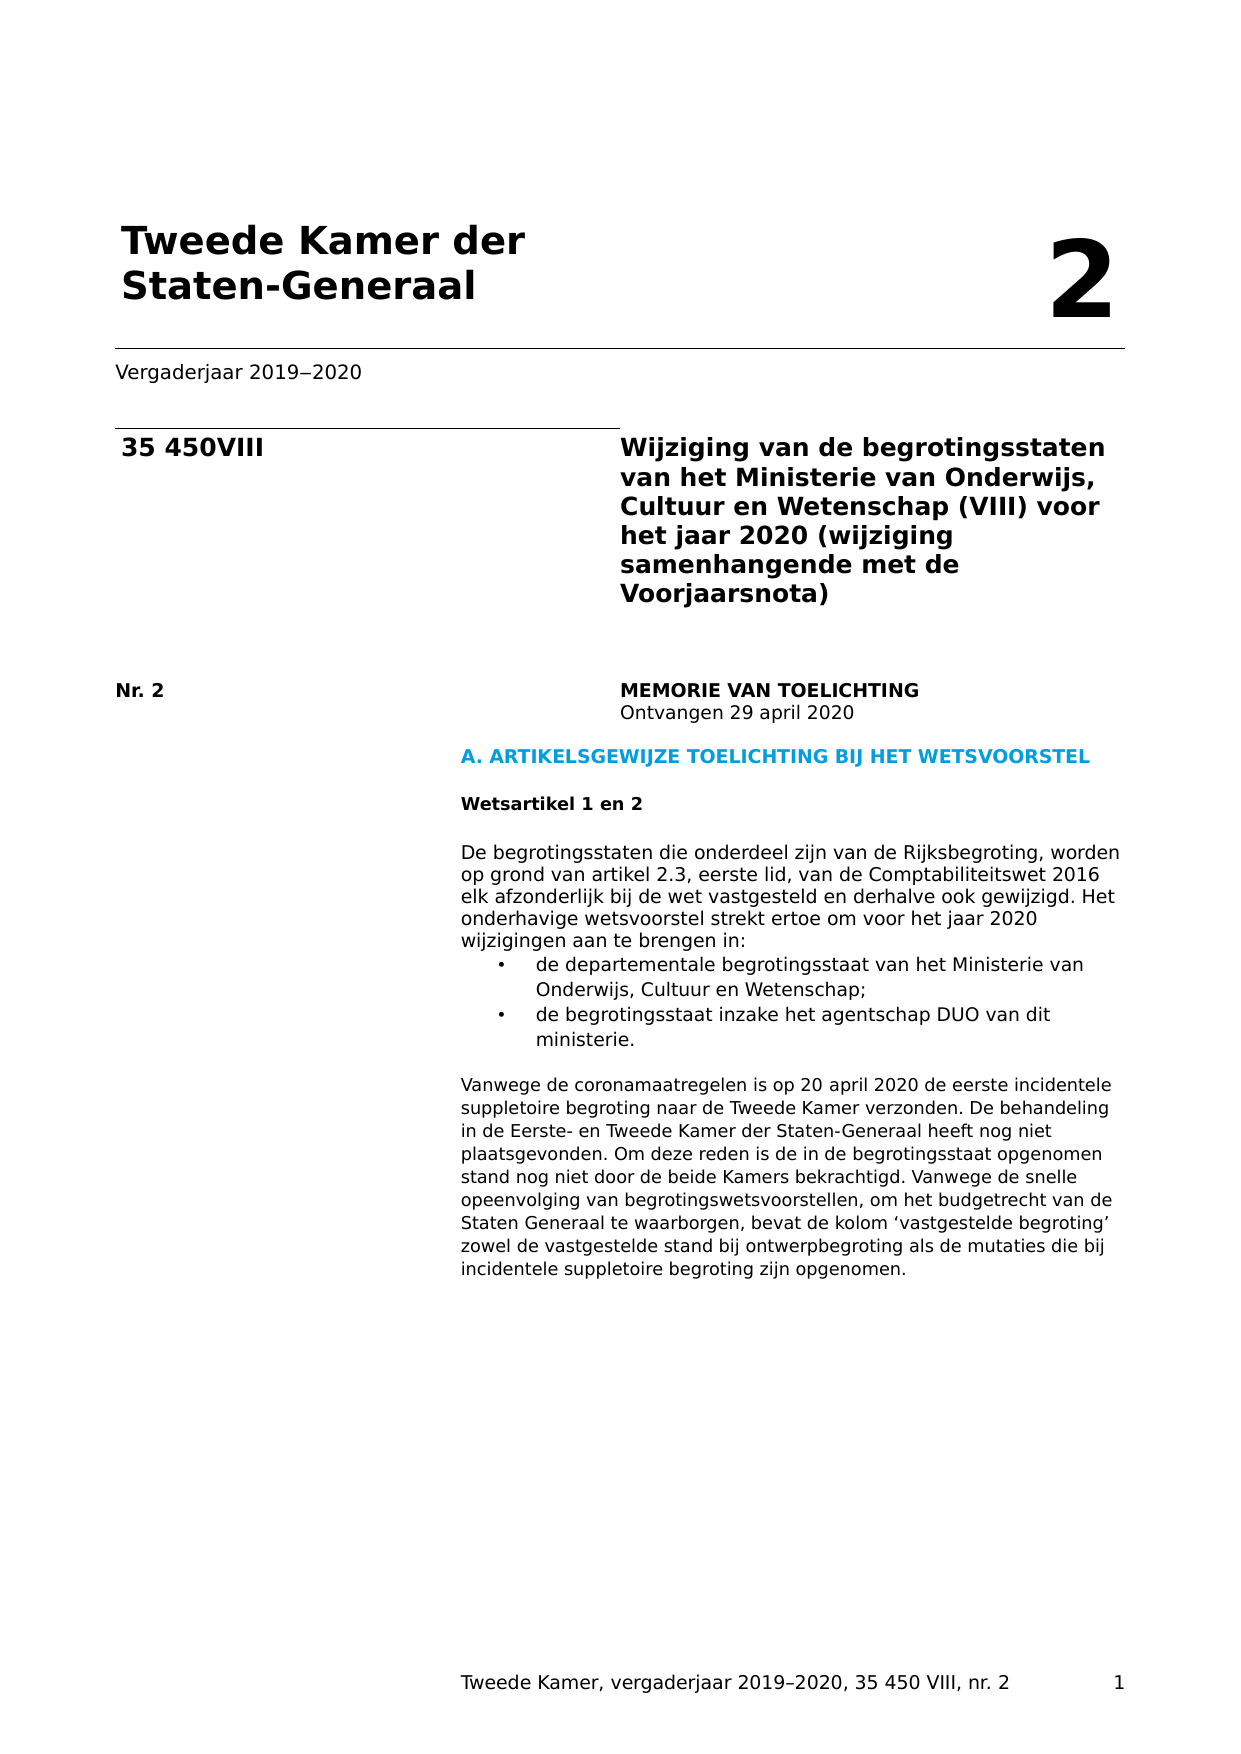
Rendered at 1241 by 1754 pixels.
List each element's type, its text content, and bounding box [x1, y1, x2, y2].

text Vanwege de coronamaatregelen is op 20 april 2020 de eerste incidentele suppletoire begroting naar de Tweede Kamer verzonden. De behandeling in de Eerste- en Tweede Kamer der Staten-Generaal heeft nog niet plaatsgevonden. Om deze reden is de in de begrotingsstaat opgenomen stand nog niet door de beide Kamers bekrachtigd. Vanwege de snelle opeenvolging van begrotingswetsvoorstellen, om het budgetrecht van de Staten Generaal te waarborgen, bevat de kolom ‘vastgestelde begroting’ zowel de vastgestelde stand bij ontwerpbegroting als de mutaties die bij incidentele suppletoire begroting zijn opgenomen. [461, 1073, 1125, 1280]
table_header 2 [620, 213, 1125, 348]
table_cell Vergaderjaar 2019‒2020 [115, 349, 1125, 384]
table_header Wijziging van de begrotingsstaten van het Ministerie van Onderwijs, Cultuur en Wetenschap (VIII) voor het jaar 2020 (wijziging samenhangende met de Voorjaarsnota) [620, 428, 1125, 614]
text Wetsartikel 1 en 2 [461, 792, 1125, 814]
table_header Tweede Kamer der Staten-Generaal [115, 213, 620, 348]
table_header MEMORIE VAN TOELICHTING Ontvangen 29 april 2020 [620, 680, 1125, 746]
list de departementale begrotingsstaat van het Ministerie van Onderwijs, Cultuur en Wetenschap; [498, 952, 1125, 1002]
text De begrotingsstaten die onderdeel zijn van de Rijksbegroting, worden op grond van artikel 2.3, eerste lid, van de Comptabiliteitswet 2016 elk afzonderlijk bij de wet vastgesteld en derhalve ook gewijzigd. Het onderhavige wetsvoorstel strekt ertoe om voor het jaar 2020 wijzigingen aan te brengen in: [461, 842, 1125, 952]
table_header Nr. 2 [115, 680, 620, 746]
title A. ARTIKELSGEWIJZE TOELICHTING BIJ HET WETSVOORSTEL [461, 746, 1125, 768]
list de begrotingsstaat inzake het agentschap DUO van dit ministerie. [498, 1002, 1125, 1052]
table_header 35 450VIII [115, 429, 620, 614]
